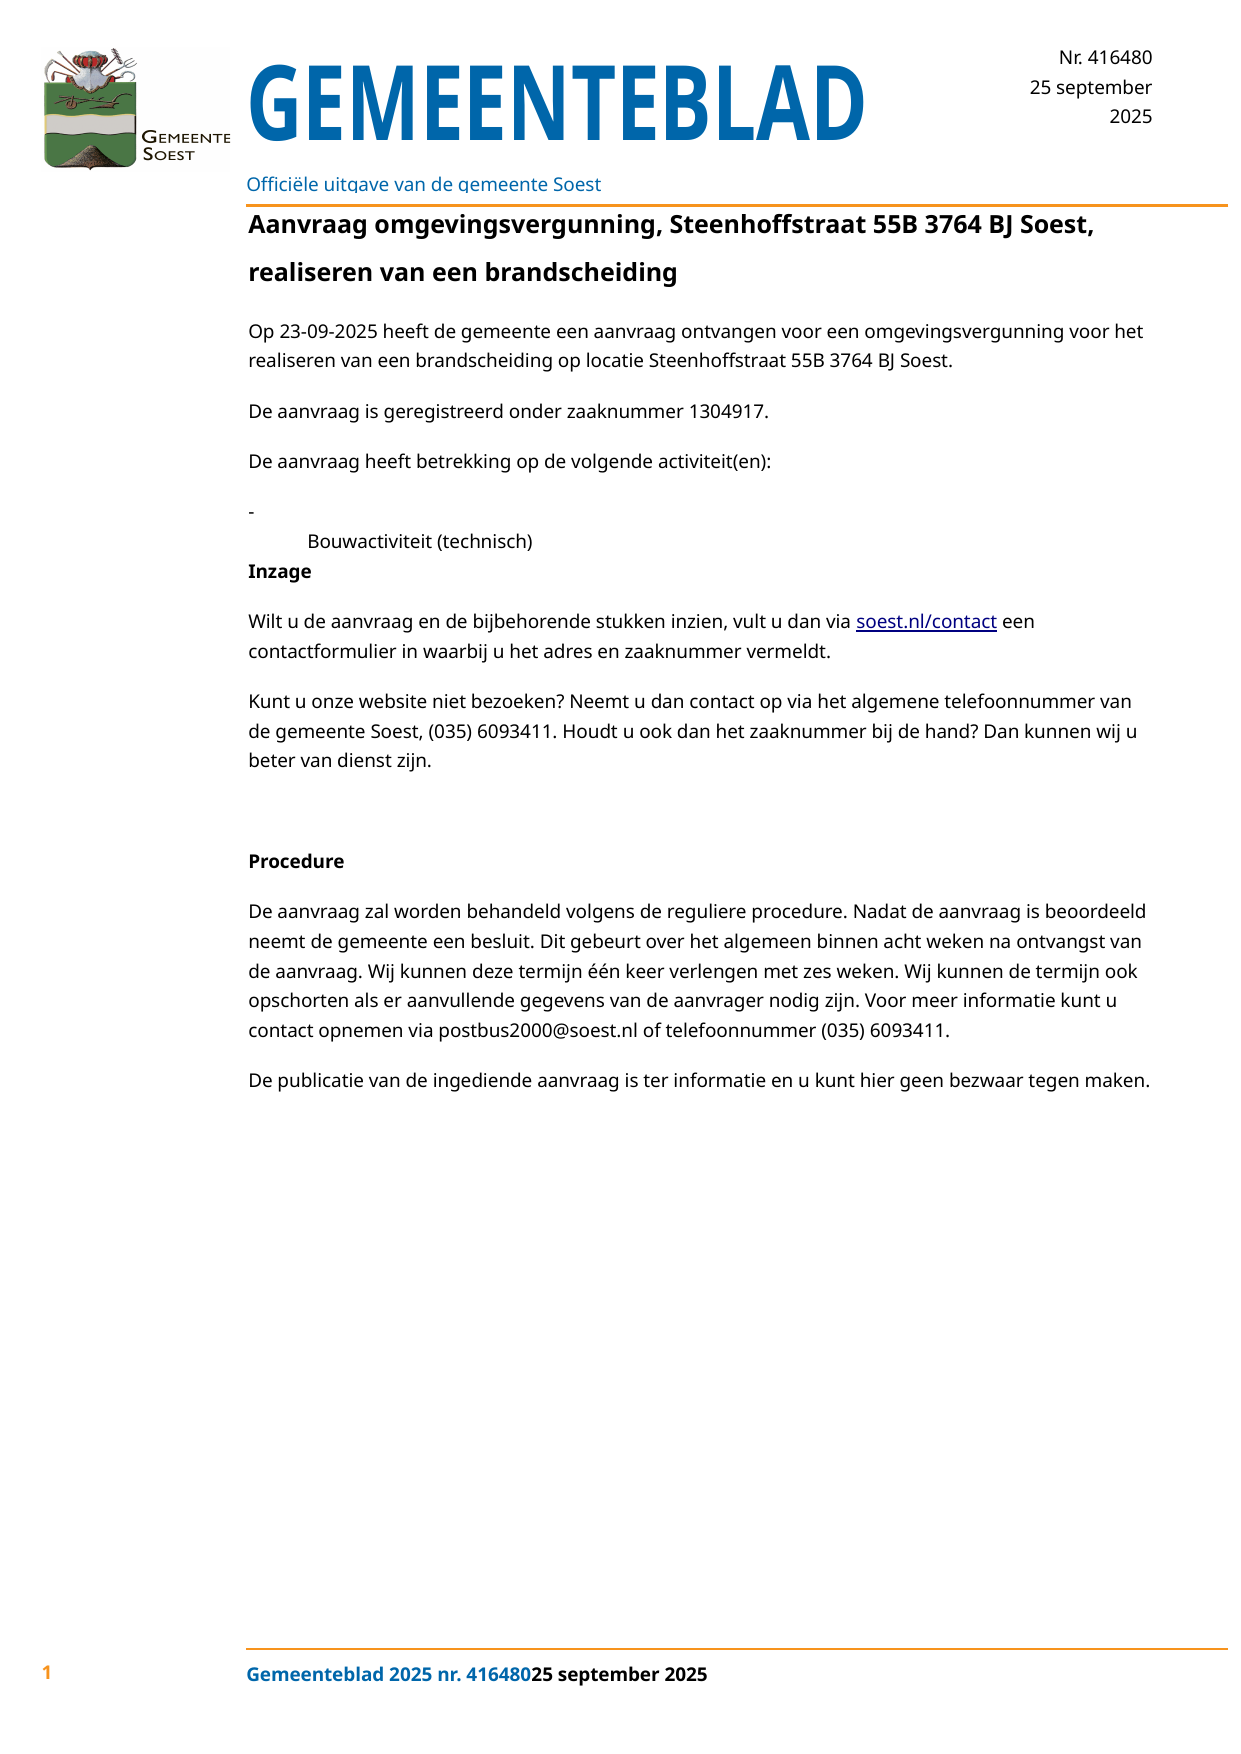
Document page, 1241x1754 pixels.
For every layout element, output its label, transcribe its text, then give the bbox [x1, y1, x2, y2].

text Inzage [248, 558, 1152, 584]
text Procedure [248, 848, 1152, 874]
text De aanvraag is geregistreerd onder zaaknummer 1304917. [248, 398, 1152, 424]
list Bouwactiviteit (technisch) [248, 528, 1152, 554]
text Kunt u onze website niet bezoeken? Neemt u dan contact op via het algemene telefoonnummer van de gemeente Soest, (035) 6093411. Houdt u ook dan het zaaknummer bij de hand? Dan kunnen wij u beter van dienst zijn. [248, 688, 1152, 773]
text Wilt u de aanvraag en de bijbehorende stukken inzien, vult u dan via soest.nl/contact een contactformulier in waarbij u het adres en zaaknummer vermeldt. [248, 608, 1152, 664]
text Aanvraag omgevingsvergunning, Steenhoffstraat 55B 3764 BJ Soest, realiseren van een brandscheiding [248, 207, 1152, 288]
text De aanvraag heeft betrekking op de volgende activiteit(en): [248, 448, 1152, 474]
text De publicatie van de ingediende aanvraag is ter informatie en u kunt hier geen bezwaar tegen maken. [248, 1067, 1152, 1093]
text Op 23-09-2025 heeft de gemeente een aanvraag ontvangen voor een omgevingsvergunning voor het realiseren van een brandscheiding op locatie Steenhoffstraat 55B 3764 BJ Soest. [248, 318, 1152, 373]
text De aanvraag zal worden behandeld volgens de reguliere procedure. Nadat de aanvraag is beoordeeld neemt de gemeente een besluit. Dit gebeurt over het algemeen binnen acht weken na ontvangst van de aanvraag. Wij kunnen deze termijn één keer verlengen met zes weken. Wij kunnen de termijn ook opschorten als er aanvullende gegevens van de aanvrager nodig zijn. Voor meer informatie kunt u contact opnemen via postbus2000@soest.nl of telefoonnummer (035) 6093411. [248, 899, 1152, 1043]
picture [41, 47, 231, 172]
